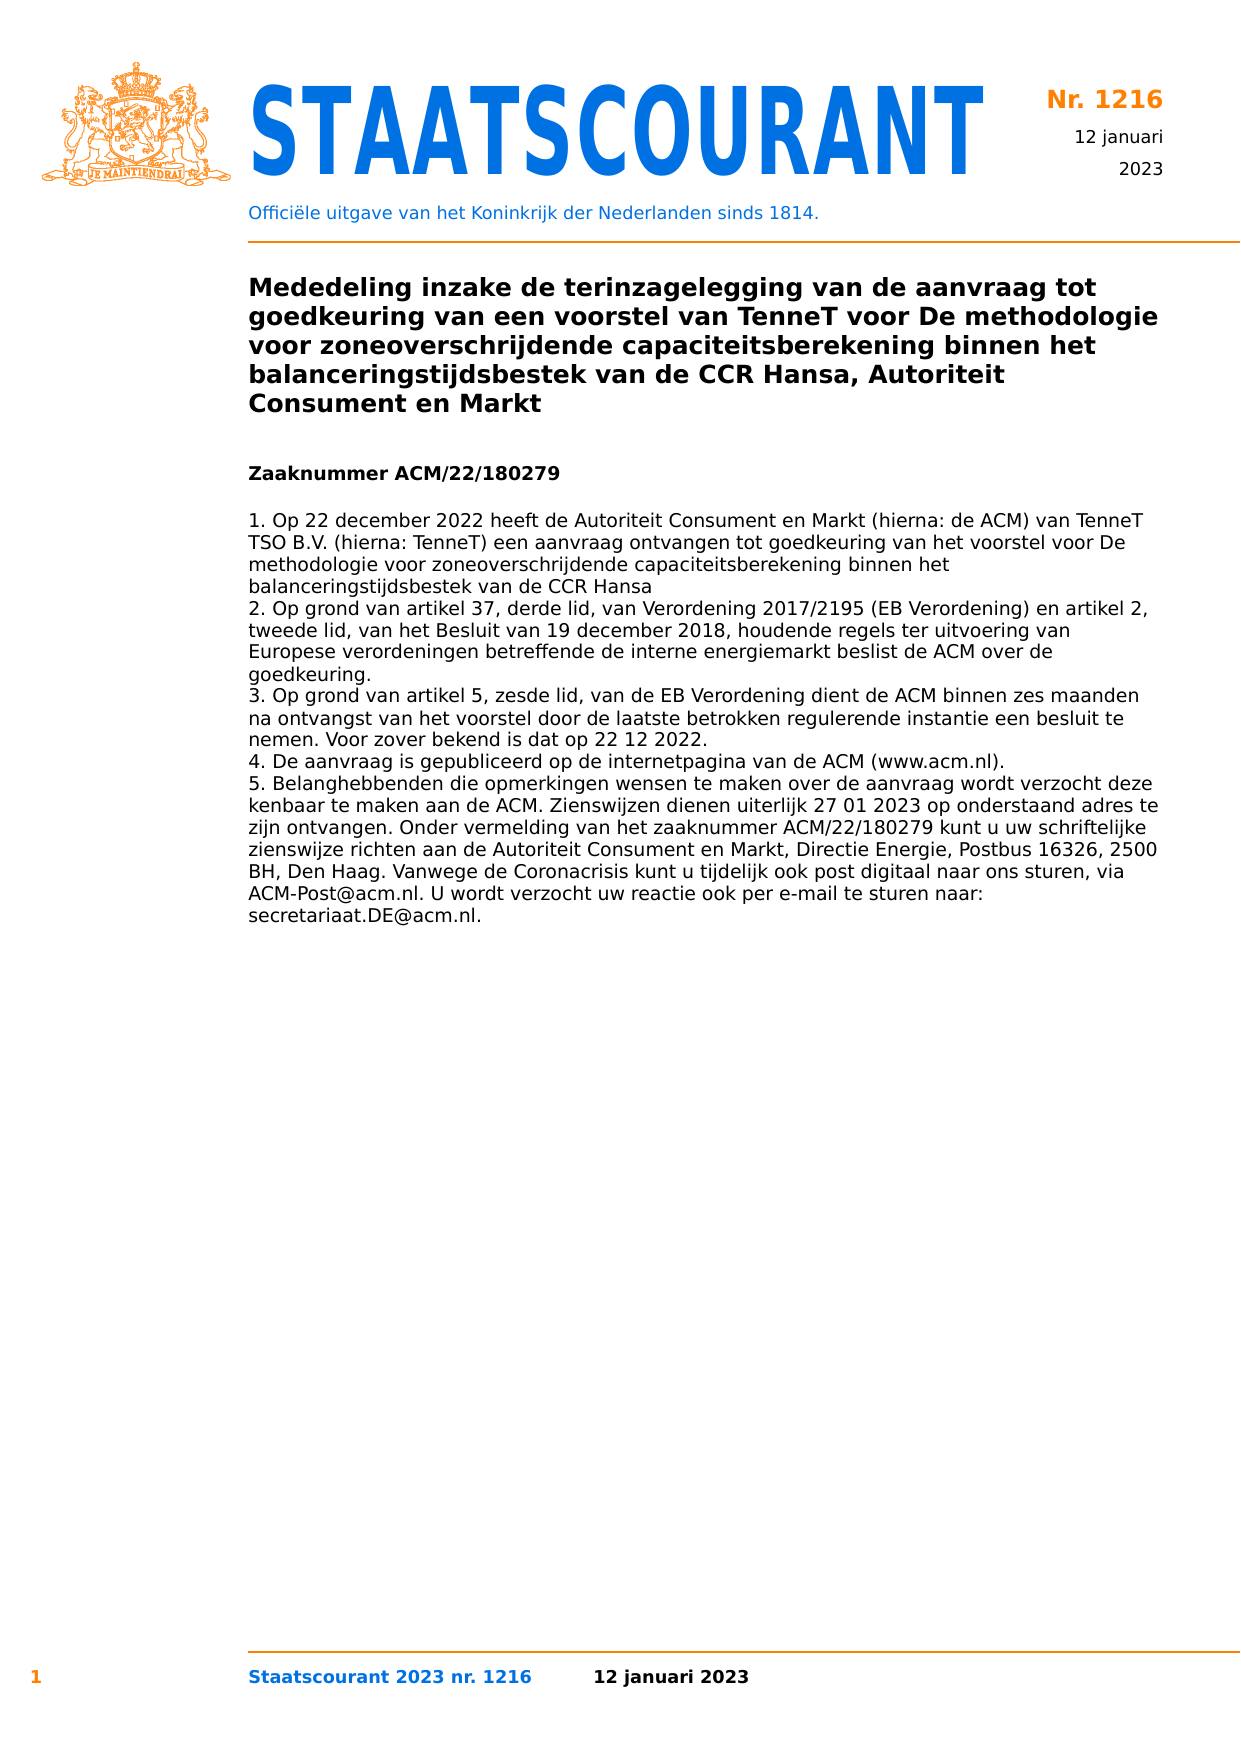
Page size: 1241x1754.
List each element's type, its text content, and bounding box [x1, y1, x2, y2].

text 3. Op grond van artikel 5, zesde lid, van de EB Verordening dient de ACM binnen zes maanden na ontvangst van het voorstel door de laatste betrokken regulerende instantie een besluit te nemen. Voor zover bekend is dat op 22 12 2022. [248, 685, 1163, 751]
table_cell Officiële uitgave van het Koninkrijk der Nederlanden sinds 1814. [248, 203, 1240, 241]
picture [41, 62, 231, 186]
table_cell 12 januari [998, 121, 1240, 153]
text 2. Op grond van artikel 37, derde lid, van Verordening 2017/2195 (EB Verordening) en artikel 2, tweede lid, van het Besluit van 19 december 2018, houdende regels ter uitvoering van Europese verordeningen betreffende de interne energiemarkt beslist de ACM over de goedkeuring. [248, 597, 1163, 685]
subtitle Zaaknummer ACM/22/180279 [248, 463, 1163, 484]
text 1. Op 22 december 2022 heeft de Autoriteit Consument en Markt (hierna: de ACM) van TenneT TSO B.V. (hierna: TenneT) een aanvraag ontvangen tot goedkeuring van het voorstel voor De methodologie voor zoneoverschrijdende capaciteitsberekening binnen het balanceringstijdsbestek van de CCR Hansa [248, 509, 1163, 597]
table_header Nr. 1216 [998, 62, 1240, 121]
text 4. De aanvraag is gepubliceerd op de internetpagina van de ACM (www.acm.nl). [248, 751, 1163, 773]
subtitle Mededeling inzake de terinzagelegging van de aanvraag tot goedkeuring van een voorstel van TenneT voor De methodologie voor zoneoverschrijdende capaciteitsberekening binnen het balanceringstijdsbestek van de CCR Hansa, Autoriteit Consument en Markt [248, 273, 1163, 419]
text 5. Belanghebbenden die opmerkingen wensen te maken over de aanvraag wordt verzocht deze kenbaar te maken aan de ACM. Zienswijzen dienen uiterlijk 27 01 2023 op onderstaand adres te zijn ontvangen. Onder vermelding van het zaaknummer ACM/22/180279 kunt u uw schriftelijke zienswijze richten aan de Autoriteit Consument en Markt, Directie Energie, Postbus 16326, 2500 BH, Den Haag. Vanwege de Coronacrisis kunt u tijdelijk ook post digitaal naar ons sturen, via ACM-Post@acm.nl. U wordt verzocht uw reactie ook per e-mail te sturen naar: secretariaat.DE@acm.nl. [248, 773, 1163, 927]
table_header STAATSCOURANT [248, 62, 998, 203]
table_cell 2023 [998, 153, 1240, 203]
table_header [25, 62, 248, 241]
